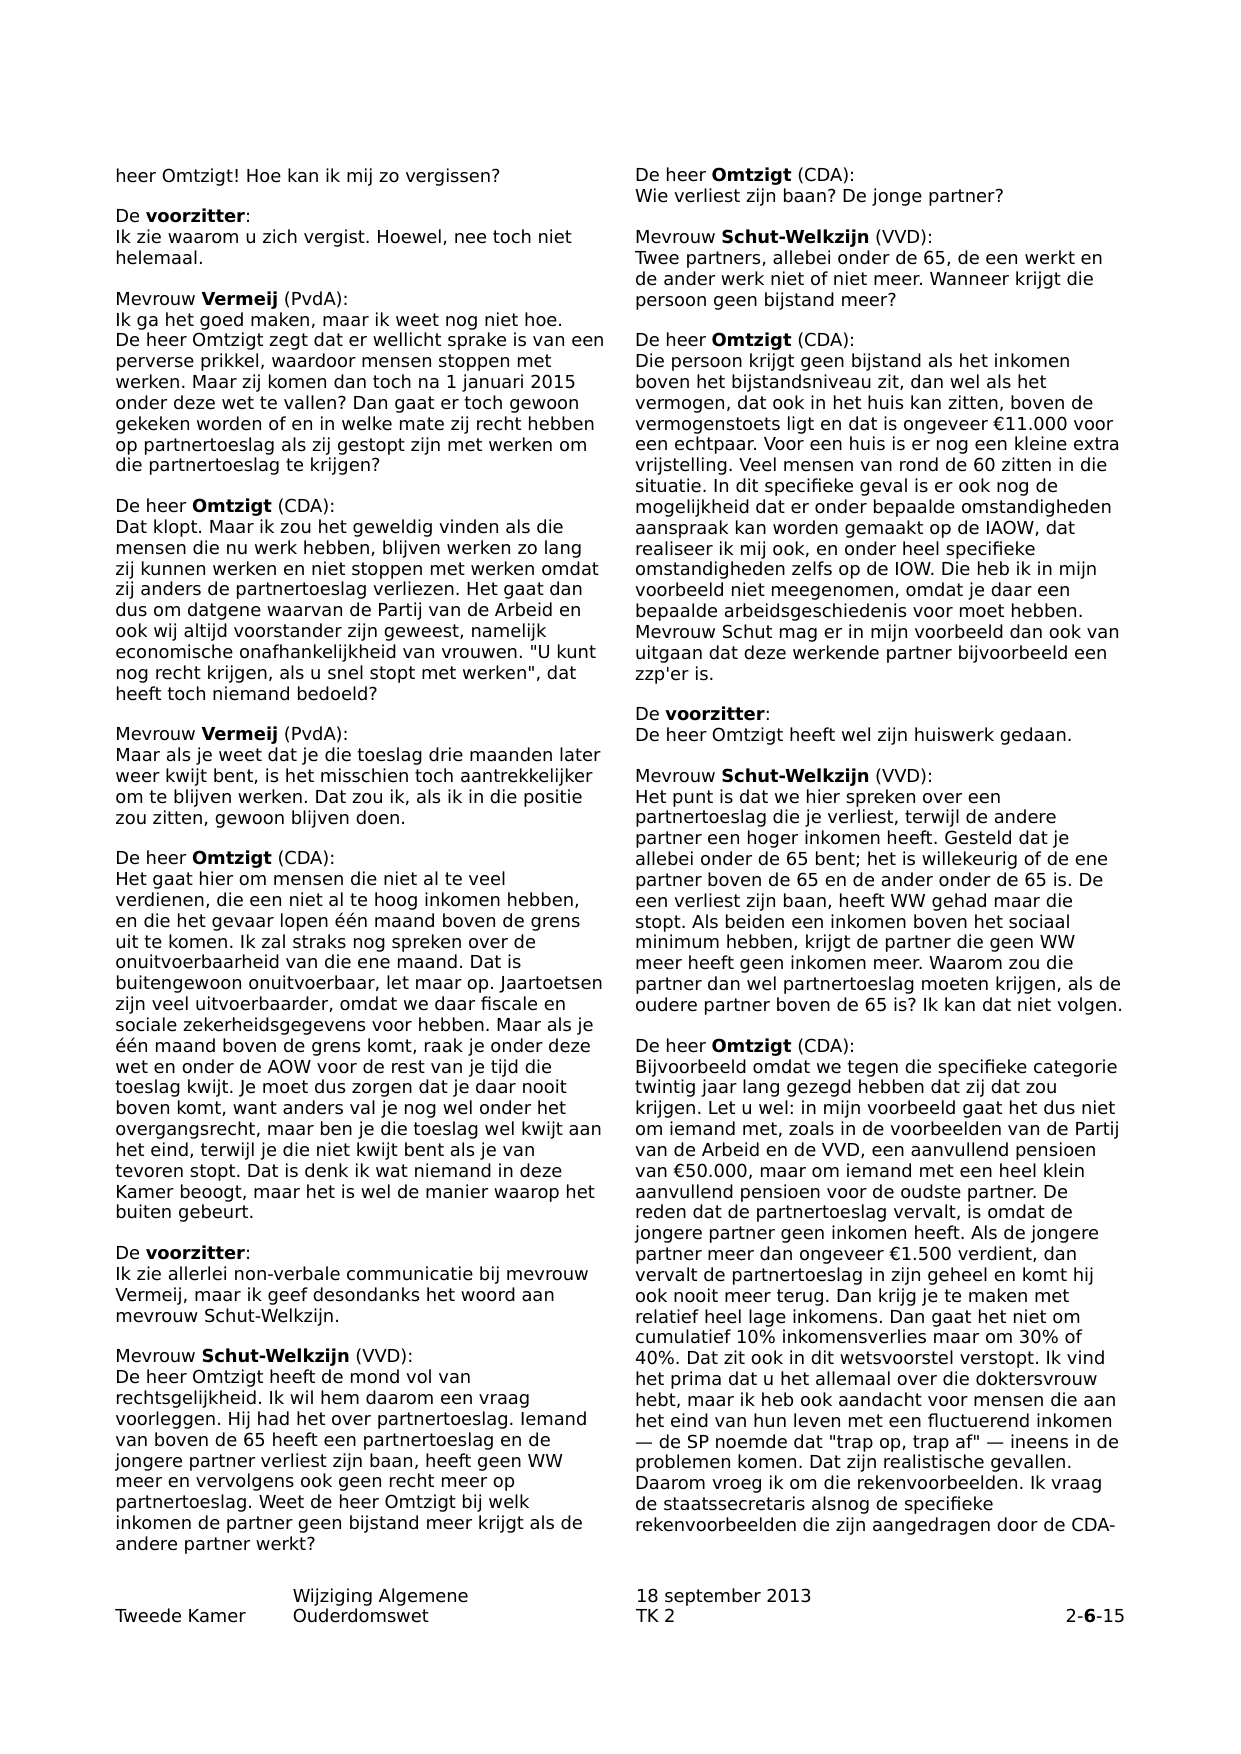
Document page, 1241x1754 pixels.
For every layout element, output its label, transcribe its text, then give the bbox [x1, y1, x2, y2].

text Maar als je weet dat je die toeslag drie maanden later weer kwijt bent, is het misschien toch aantrekkelijker om te blijven werken. Dat zou ik, als ik in die positie zou zitten, gewoon blijven doen. [115, 745, 605, 828]
text Ik zie waarom u zich vergist. Hoewel, nee toch niet helemaal. [115, 227, 605, 268]
text heer Omtzigt! Hoe kan ik mij zo vergissen? [115, 165, 605, 186]
text De voorzitter: [115, 1243, 605, 1264]
text Wie verliest zijn baan? De jonge partner? [635, 186, 1125, 207]
text De heer Omtzigt heeft de mond vol van rechtsgelijkheid. Ik wil hem daarom een vraag voorleggen. Hij had het over partnertoeslag. Iemand van boven de 65 heeft een partnertoeslag en de jongere partner verliest zijn baan, heeft geen WW meer en vervolgens ook geen recht meer op partnertoeslag. Weet de heer Omtzigt bij welk inkomen de partner geen bijstand meer krijgt als de andere partner werkt? [115, 1367, 605, 1554]
text Dat klopt. Maar ik zou het geweldig vinden als die mensen die nu werk hebben, blijven werken zo lang zij kunnen werken en niet stoppen met werken omdat zij anders de partnertoeslag verliezen. Het gaat dan dus om datgene waarvan de Partij van de Arbeid en ook wij altijd voorstander zijn geweest, namelijk economische onafhankelijkheid van vrouwen. "U kunt nog recht krijgen, als u snel stopt met werken", dat heeft toch niemand bedoeld? [115, 517, 605, 704]
text De heer Omtzigt (CDA): [115, 848, 605, 869]
text Die persoon krijgt geen bijstand als het inkomen boven het bijstandsniveau zit, dan wel als het vermogen, dat ook in het huis kan zitten, boven de vermogenstoets ligt en dat is ongeveer €11.000 voor een echtpaar. Voor een huis is er nog een kleine extra vrijstelling. Veel mensen van rond de 60 zitten in die situatie. In dit specifieke geval is er ook nog de mogelijkheid dat er onder bepaalde omstandigheden aanspraak kan worden gemaakt op de IAOW, dat realiseer ik mij ook, en onder heel specifieke omstandigheden zelfs op de IOW. Die heb ik in mijn voorbeeld niet meegenomen, omdat je daar een bepaalde arbeidsgeschiedenis voor moet hebben. Mevrouw Schut mag er in mijn voorbeeld dan ook van uitgaan dat deze werkende partner bijvoorbeeld een zzp'er is. [635, 351, 1125, 684]
text Het gaat hier om mensen die niet al te veel verdienen, die een niet al te hoog inkomen hebben, en die het gevaar lopen één maand boven de grens uit te komen. Ik zal straks nog spreken over de onuitvoerbaarheid van die ene maand. Dat is buitengewoon onuitvoerbaar, let maar op. Jaartoetsen zijn veel uitvoerbaarder, omdat we daar fiscale en sociale zekerheidsgegevens voor hebben. Maar als je één maand boven de grens komt, raak je onder deze wet en onder de AOW voor de rest van je tijd die toeslag kwijt. Je moet dus zorgen dat je daar nooit boven komt, want anders val je nog wel onder het overgangsrecht, maar ben je die toeslag wel kwijt aan het eind, terwijl je die niet kwijt bent als je van tevoren stopt. Dat is denk ik wat niemand in deze Kamer beoogt, maar het is wel de manier waarop het buiten gebeurt. [115, 869, 605, 1223]
text Ik ga het goed maken, maar ik weet nog niet hoe. [115, 309, 605, 330]
text De heer Omtzigt (CDA): [635, 1036, 1125, 1056]
text Mevrouw Schut-Welkzijn (VVD): [635, 766, 1125, 786]
text De voorzitter: [115, 206, 605, 227]
text Het punt is dat we hier spreken over een partnertoeslag die je verliest, terwijl de andere partner een hoger inkomen heeft. Gesteld dat je allebei onder de 65 bent; het is willekeurig of de ene partner boven de 65 en de ander onder de 65 is. De een verliest zijn baan, heeft WW gehad maar die stopt. Als beiden een inkomen boven het sociaal minimum hebben, krijgt de partner die geen WW meer heeft geen inkomen meer. Waarom zou die partner dan wel partnertoeslag moeten krijgen, als de oudere partner boven de 65 is? Ik kan dat niet volgen. [635, 786, 1125, 1016]
text De heer Omtzigt heeft wel zijn huiswerk gedaan. [635, 725, 1125, 746]
text Ik zie allerlei non-verbale communicatie bij mevrouw Vermeij, maar ik geef desondanks het woord aan mevrouw Schut-Welkzijn. [115, 1264, 605, 1326]
text De heer Omtzigt zegt dat er wellicht sprake is van een perverse prikkel, waardoor mensen stoppen met werken. Maar zij komen dan toch na 1 januari 2015 onder deze wet te vallen? Dan gaat er toch gewoon gekeken worden of en in welke mate zij recht hebben op partnertoeslag als zij gestopt zijn met werken om die partnertoeslag te krijgen? [115, 330, 605, 476]
text De heer Omtzigt (CDA): [635, 330, 1125, 351]
text Twee partners, allebei onder de 65, de een werkt en de ander werk niet of niet meer. Wanneer krijgt die persoon geen bijstand meer? [635, 248, 1125, 310]
text De voorzitter: [635, 704, 1125, 725]
text Mevrouw Schut-Welkzijn (VVD): [635, 227, 1125, 248]
text Mevrouw Schut-Welkzijn (VVD): [115, 1346, 605, 1367]
text Mevrouw Vermeij (PvdA): [115, 288, 605, 309]
text De heer Omtzigt (CDA): [115, 496, 605, 517]
text De heer Omtzigt (CDA): [635, 165, 1125, 186]
text Mevrouw Vermeij (PvdA): [115, 724, 605, 745]
text Bijvoorbeeld omdat we tegen die specifieke categorie twintig jaar lang gezegd hebben dat zij dat zou krijgen. Let u wel: in mijn voorbeeld gaat het dus niet om iemand met, zoals in de voorbeelden van de Partij van de Arbeid en de VVD, een aanvullend pensioen van €50.000, maar om iemand met een heel klein aanvullend pensioen voor de oudste partner. De reden dat de partnertoeslag vervalt, is omdat de jongere partner geen inkomen heeft. Als de jongere partner meer dan ongeveer €1.500 verdient, dan vervalt de partnertoeslag in zijn geheel en komt hij ook nooit meer terug. Dan krijg je te maken met relatief heel lage inkomens. Dan gaat het niet om cumulatief 10% inkomensverlies maar om 30% of 40%. Dat zit ook in dit wetsvoorstel verstopt. Ik vind het prima dat u het allemaal over die doktersvrouw hebt, maar ik heb ook aandacht voor mensen die aan het eind van hun leven met een fluctuerend inkomen — de SP noemde dat "trap op, trap af" — ineens in de problemen komen. Dat zijn realistische gevallen. Daarom vroeg ik om die rekenvoorbeelden. Ik vraag de staatssecretaris alsnog de specifieke rekenvoorbeelden die zijn aangedragen door de CDA- [635, 1056, 1125, 1536]
